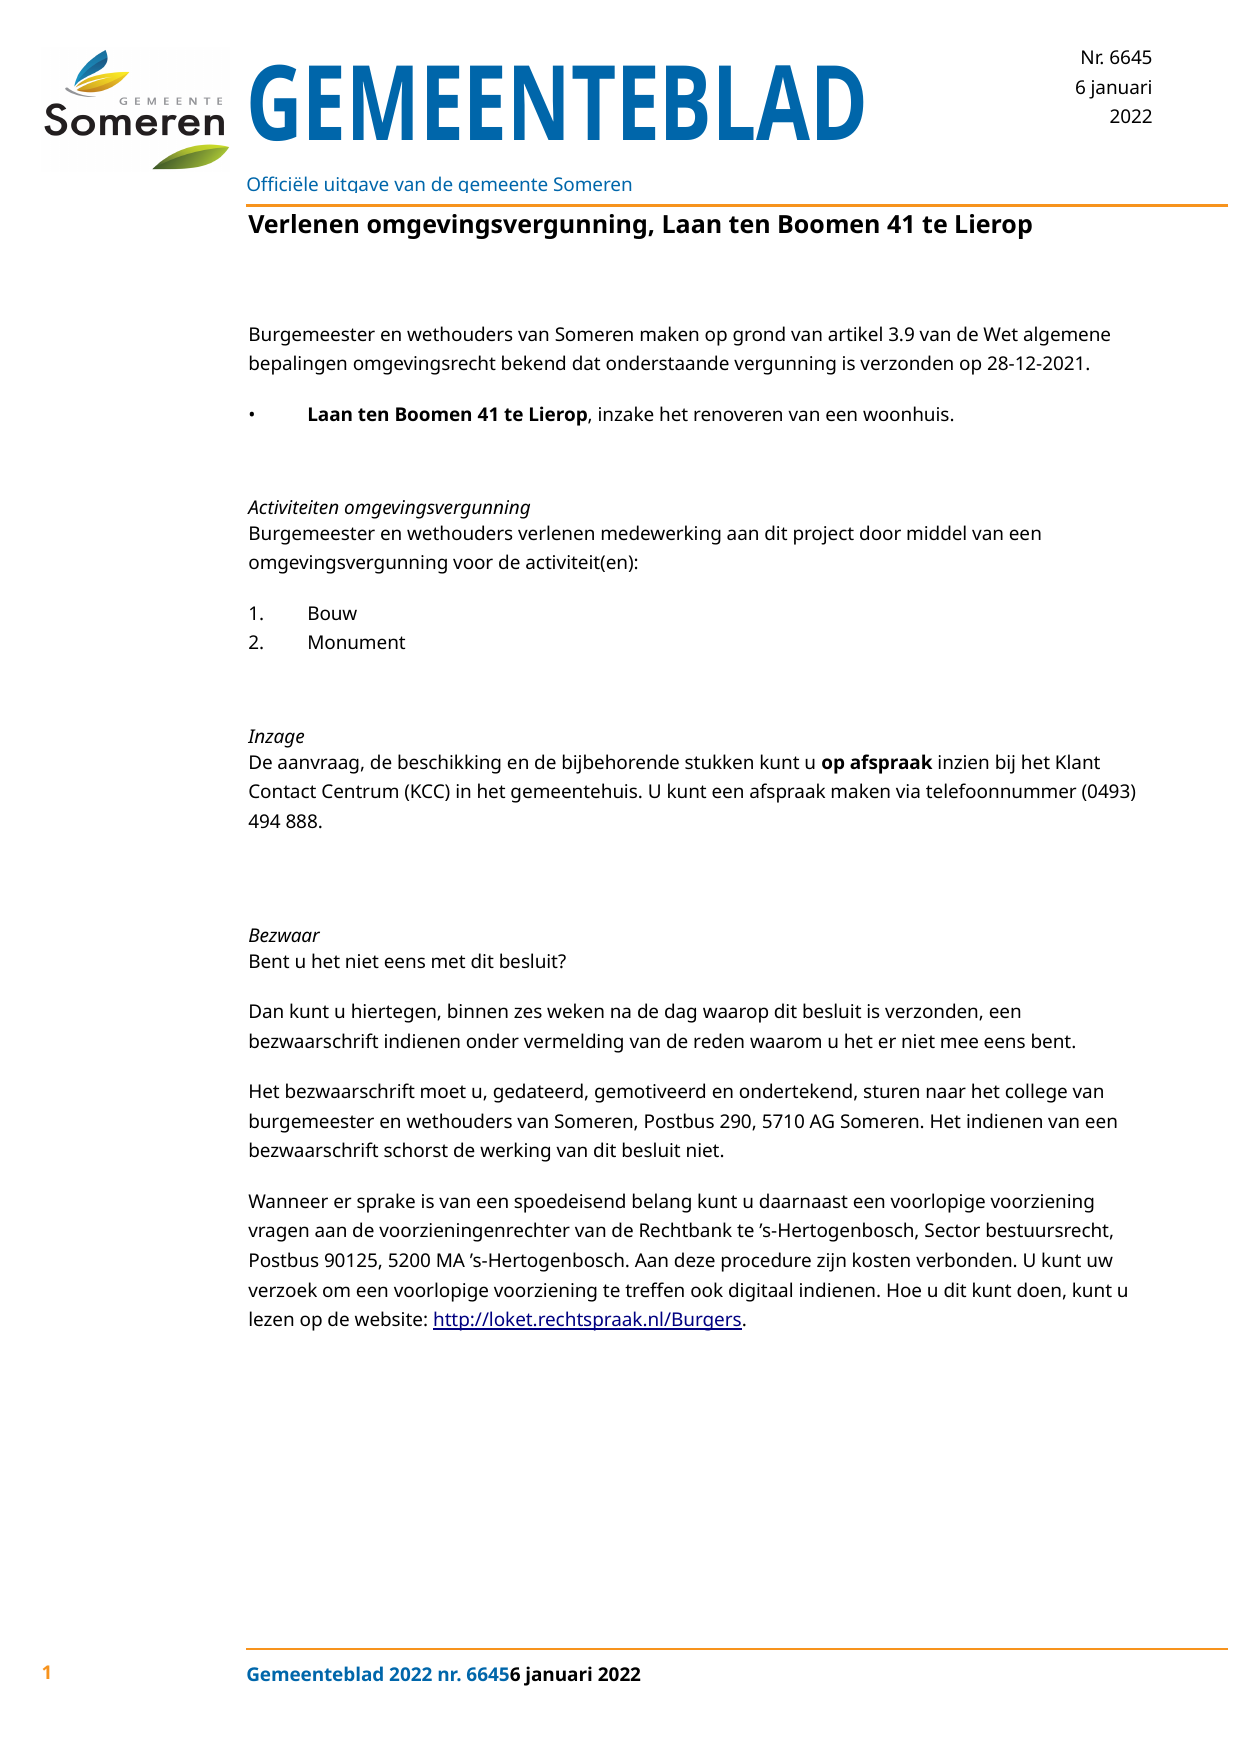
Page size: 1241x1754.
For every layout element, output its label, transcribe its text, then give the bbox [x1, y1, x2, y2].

list Bouw [248, 600, 1152, 626]
list Laan ten Boomen 41 te Lierop, inzake het renoveren van een woonhuis. [248, 401, 1152, 426]
text De aanvraag, de beschikking en de bijbehorende stukken kunt u op afspraak inzien bij het Klant Contact Centrum (KCC) in het gemeentehuis. U kunt een afspraak maken via telefoonnummer (0493) 494 888. [248, 749, 1152, 834]
text Wanneer er sprake is van een spoedeisend belang kunt u daarnaast een voorlopige voorziening vragen aan de voorzieningenrechter van de Rechtbank te ’s-Hertogenbosch, Sector bestuursrecht, Postbus 90125, 5200 MA ’s-Hertogenbosch. Aan deze procedure zijn kosten verbonden. U kunt uw verzoek om een voorlopige voorziening te treffen ook digitaal indienen. Hoe u dit kunt doen, kunt u lezen op de website: http://loket.rechtspraak.nl/Burgers. [248, 1188, 1152, 1332]
text Verlenen omgevingsvergunning, Laan ten Boomen 41 te Lierop [248, 207, 1152, 241]
text Inzage [248, 723, 1152, 749]
text Het bezwaarschrift moet u, gedateerd, gemotiveerd en ondertekend, sturen naar het college van burgemeester en wethouders van Someren, Postbus 290, 5710 AG Someren. Het indienen van een bezwaarschrift schorst de werking van dit besluit niet. [248, 1078, 1152, 1163]
picture [41, 47, 231, 172]
text Burgemeester en wethouders verlenen medewerking aan dit project door middel van een omgevingsvergunning voor de activiteit(en): [248, 520, 1152, 575]
list Monument [248, 629, 1152, 655]
text Dan kunt u hiertegen, binnen zes weken na de dag waarop dit besluit is verzonden, een bezwaarschrift indienen onder vermelding van de reden waarom u het er niet mee eens bent. [248, 998, 1152, 1054]
text Burgemeester en wethouders van Someren maken op grond van artikel 3.9 van de Wet algemene bepalingen omgevingsrecht bekend dat onderstaande vergunning is verzonden op 28-12-2021. [248, 321, 1152, 376]
text Activiteiten omgevingsvergunning [248, 494, 1152, 520]
text Bent u het niet eens met dit besluit? [248, 948, 1152, 974]
text Bezwaar [248, 922, 1152, 948]
